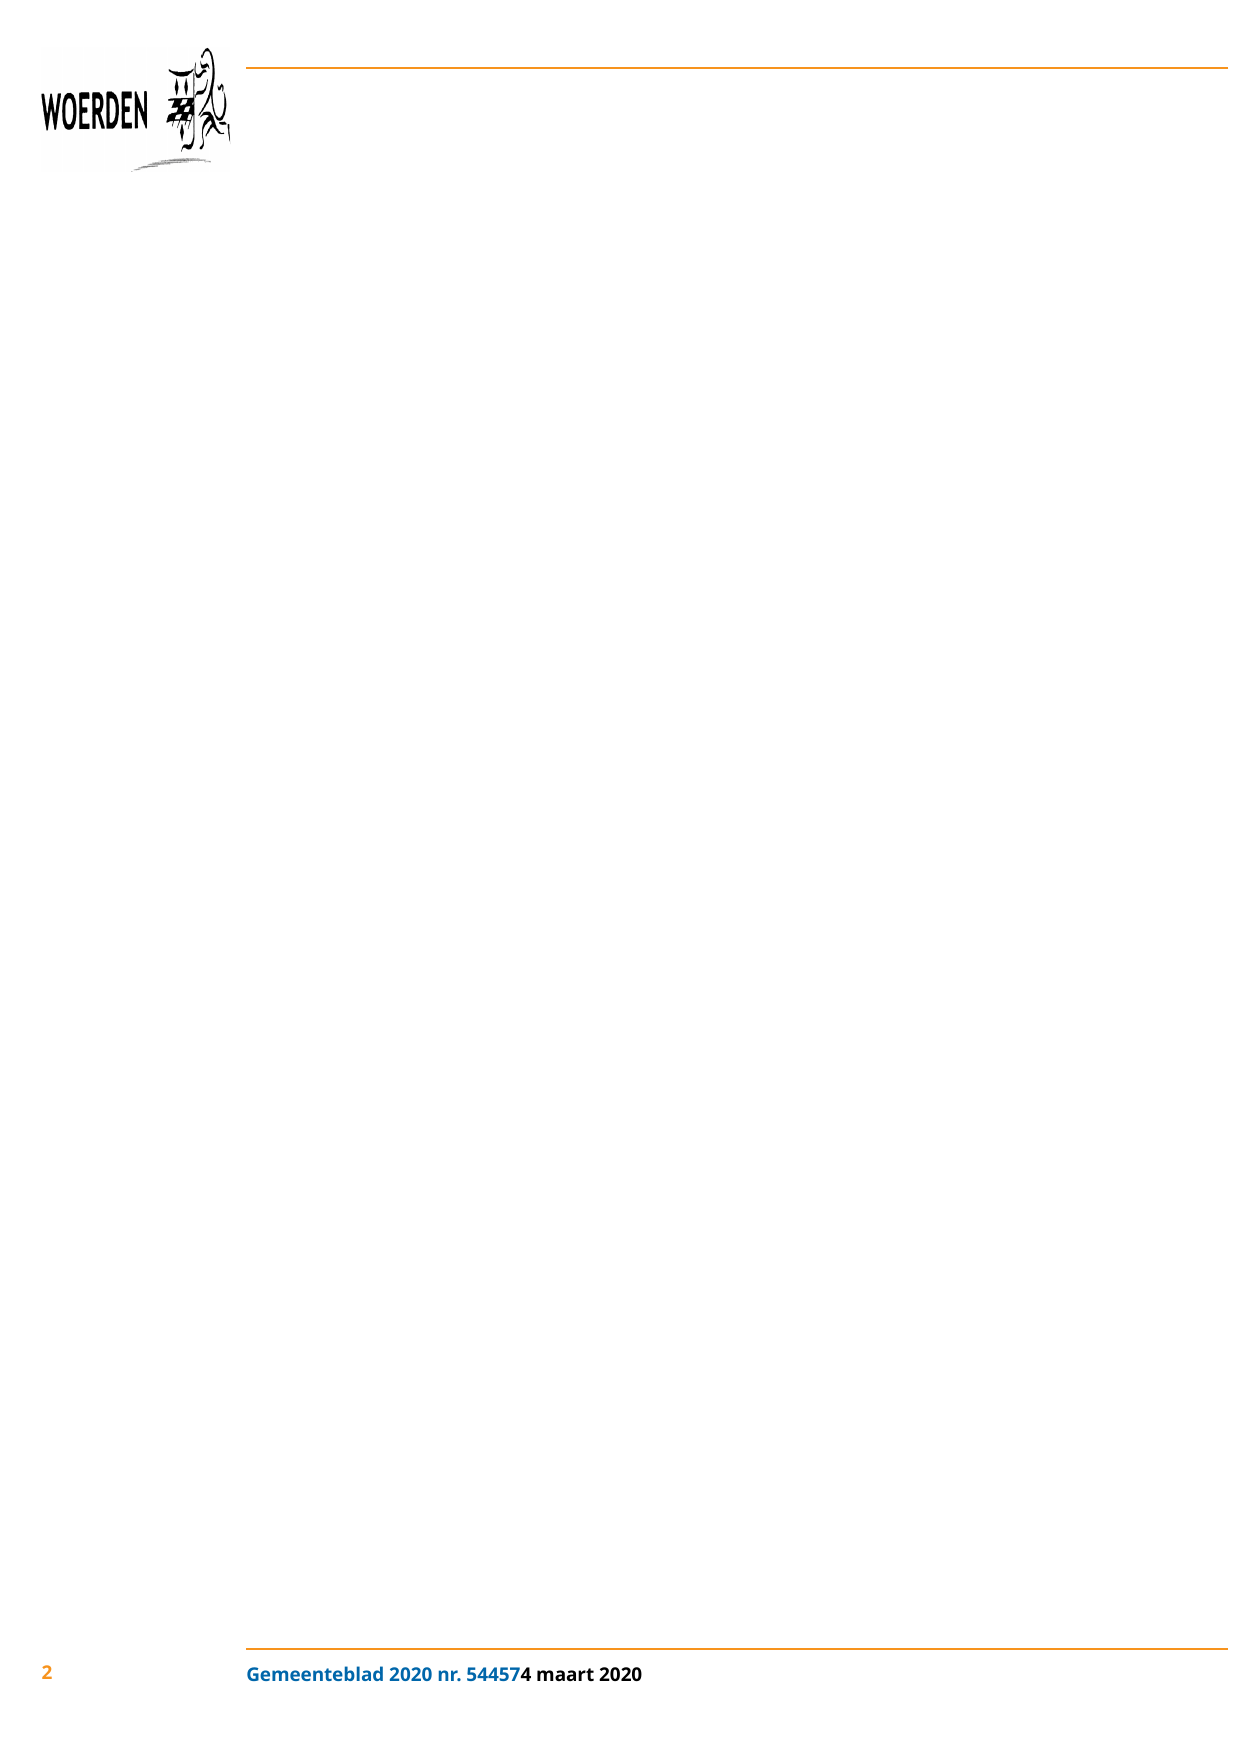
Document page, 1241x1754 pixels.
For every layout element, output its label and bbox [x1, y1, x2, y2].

picture [41, 47, 231, 172]
